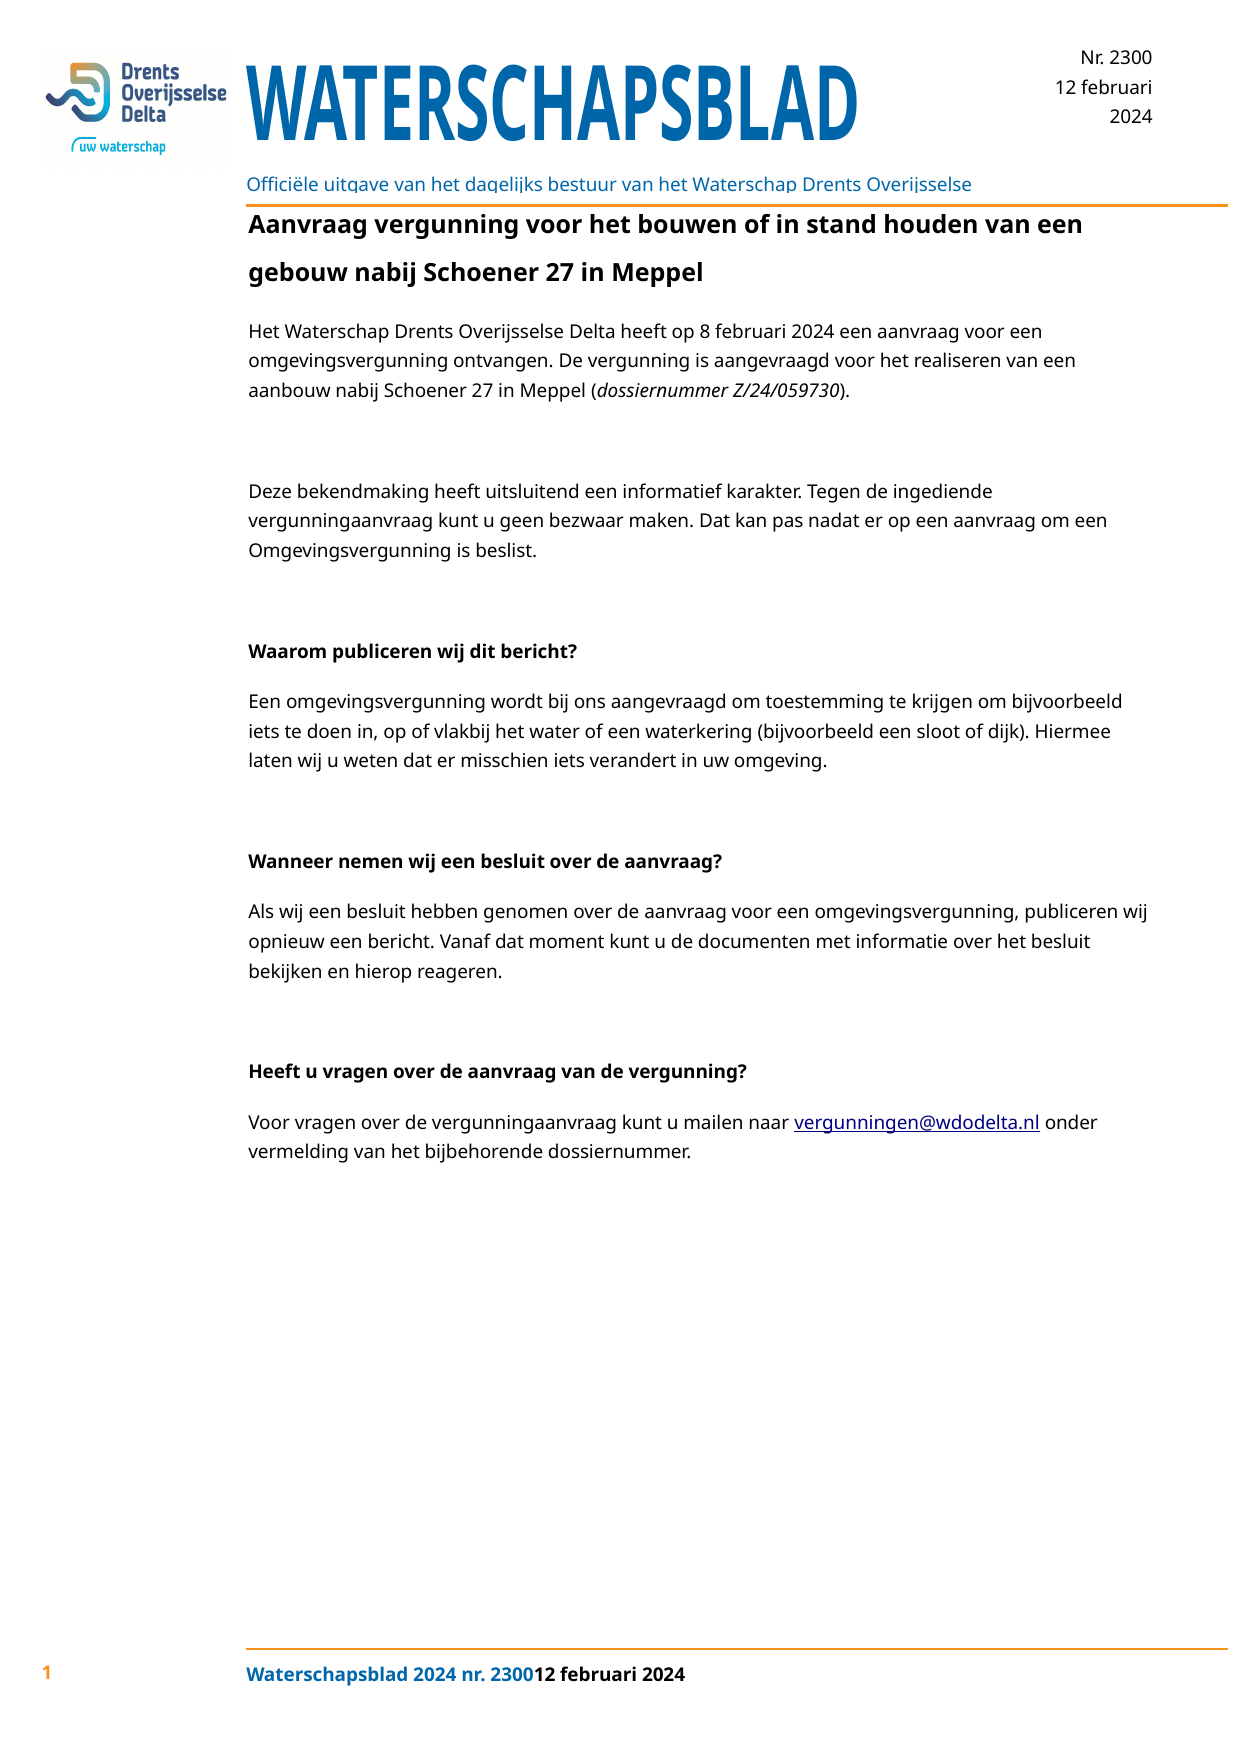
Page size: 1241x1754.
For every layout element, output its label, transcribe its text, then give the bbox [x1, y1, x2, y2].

text Als wij een besluit hebben genomen over de aanvraag voor een omgevingsvergunning, publiceren wij opnieuw een bericht. Vanaf dat moment kunt u de documenten met informatie over het besluit bekijken en hierop reageren. [248, 899, 1152, 984]
text Wanneer nemen wij een besluit over de aanvraag? [248, 848, 1152, 874]
text Waarom publiceren wij dit bericht? [248, 638, 1152, 664]
text Een omgevingsvergunning wordt bij ons aangevraagd om toestemming te krijgen om bijvoorbeeld iets te doen in, op of vlakbij het water of een waterkering (bijvoorbeeld een sloot of dijk). Hiermee laten wij u weten dat er misschien iets verandert in uw omgeving. [248, 688, 1152, 773]
picture [41, 47, 231, 172]
text Heeft u vragen over de aanvraag van de vergunning? [248, 1059, 1152, 1084]
text Aanvraag vergunning voor het bouwen of in stand houden van een gebouw nabij Schoener 27 in Meppel [248, 207, 1152, 288]
text Deze bekendmaking heeft uitsluitend een informatief karakter. Tegen de ingediende vergunningaanvraag kunt u geen bezwaar maken. Dat kan pas nadat er op een aanvraag om een Omgevingsvergunning is beslist. [248, 478, 1152, 563]
text Het Waterschap Drents Overijsselse Delta heeft op 8 februari 2024 een aanvraag voor een omgevingsvergunning ontvangen. De vergunning is aangevraagd voor het realiseren van een aanbouw nabij Schoener 27 in Meppel (dossiernummer Z/24/059730). [248, 318, 1152, 403]
text Voor vragen over de vergunningaanvraag kunt u mailen naar vergunningen@wdodelta.nl onder vermelding van het bijbehorende dossiernummer. [248, 1109, 1152, 1164]
